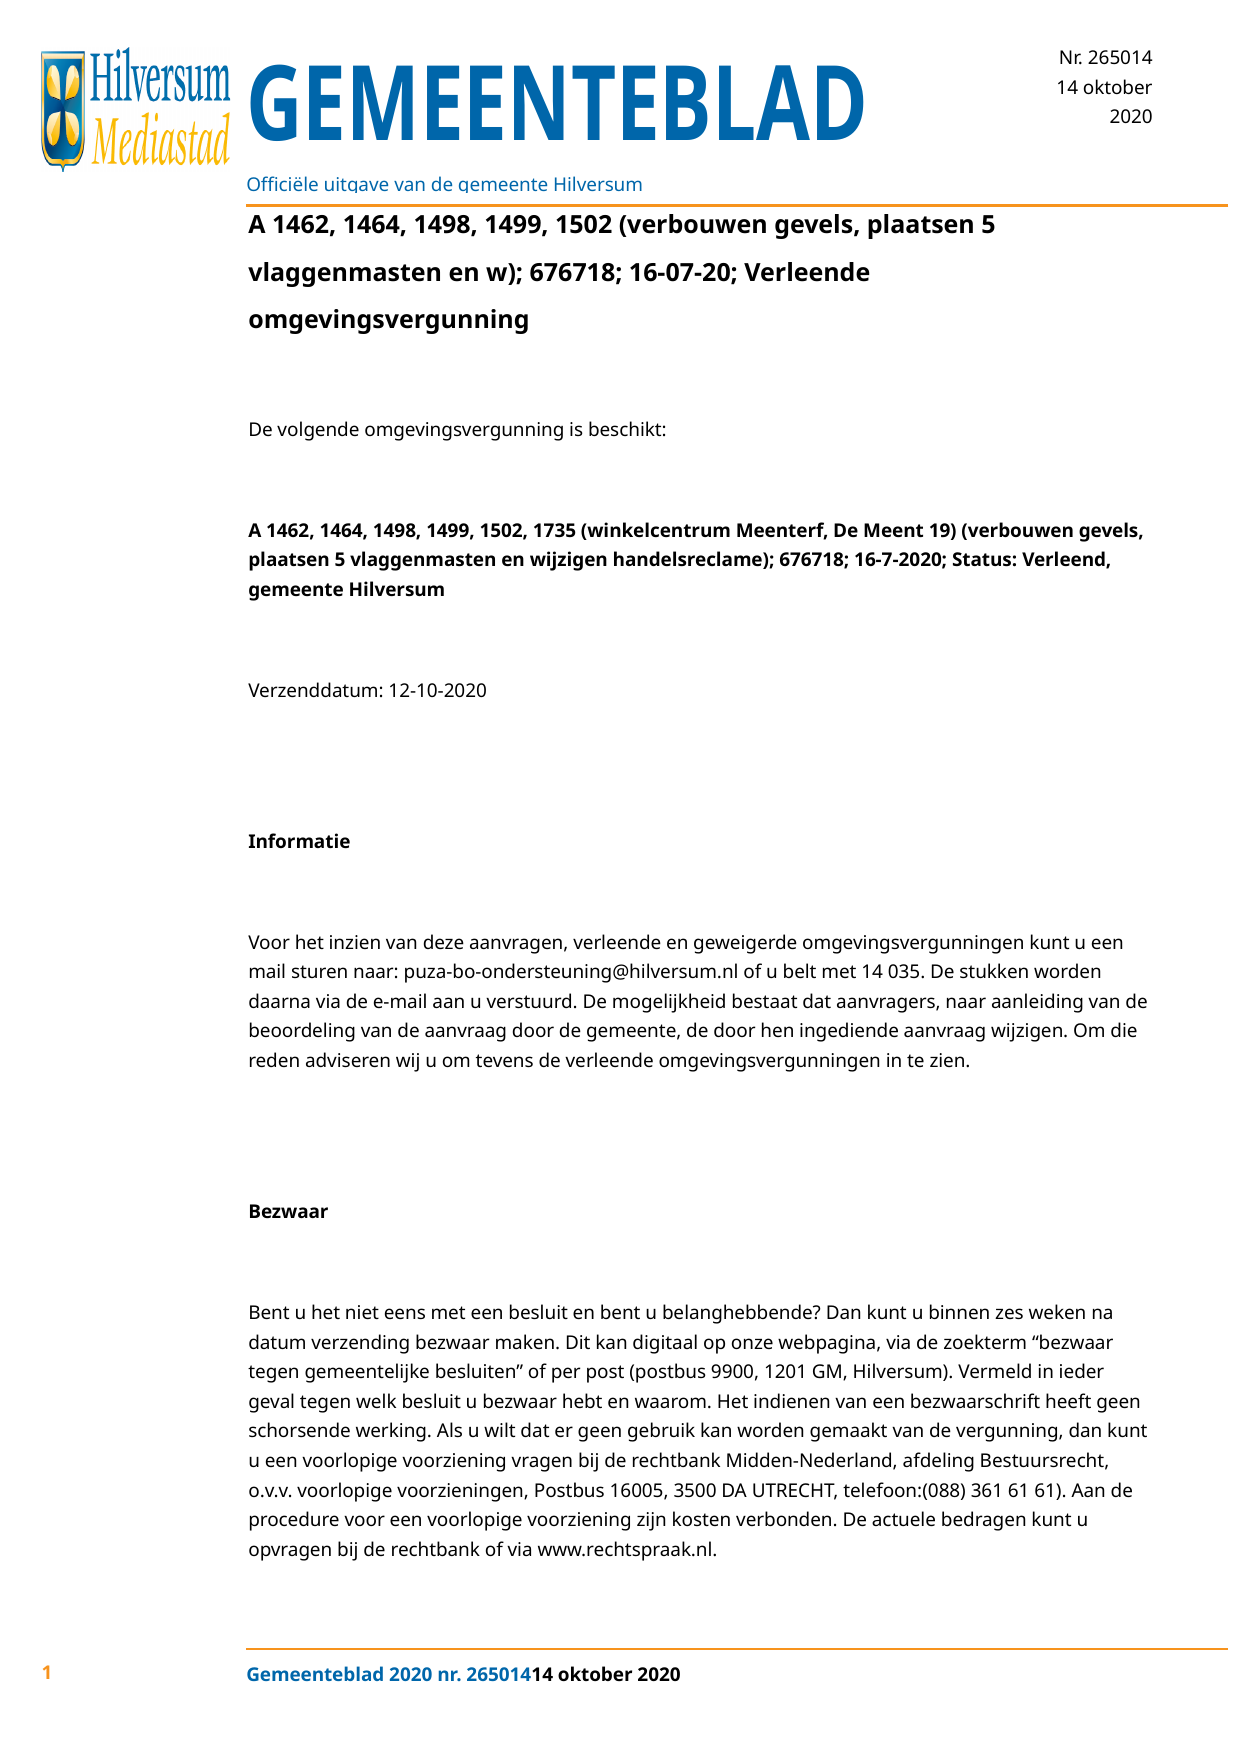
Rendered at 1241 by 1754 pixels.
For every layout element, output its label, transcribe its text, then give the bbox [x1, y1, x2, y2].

picture [41, 47, 231, 172]
text Bezwaar [248, 1198, 1152, 1224]
text A 1462, 1464, 1498, 1499, 1502 (verbouwen gevels, plaatsen 5 vlaggenmasten en w); 676718; 16-07-20; Verleende omgevingsvergunning [248, 207, 1152, 336]
text De volgende omgevingsvergunning is beschikt: [248, 416, 1152, 442]
text Verzenddatum: 12-10-2020 [248, 677, 1152, 702]
text Informatie [248, 828, 1152, 854]
text Bent u het niet eens met een besluit en bent u belanghebbende? Dan kunt u binnen zes weken na datum verzending bezwaar maken. Dit kan digitaal op onze webpagina, via de zoekterm “bezwaar tegen gemeentelijke besluiten” of per post (postbus 9900, 1201 GM, Hilversum). Vermeld in ieder geval tegen welk besluit u bezwaar hebt en waarom. Het indienen van een bezwaarschrift heeft geen schorsende werking. Als u wilt dat er geen gebruik kan worden gemaakt van de vergunning, dan kunt u een voorlopige voorziening vragen bij de rechtbank Midden-Nederland, afdeling Bestuursrecht, o.v.v. voorlopige voorzieningen, Postbus 16005, 3500 DA UTRECHT, telefoon:(088) 361 61 61). Aan de procedure voor een voorlopige voorziening zijn kosten verbonden. De actuele bedragen kunt u opvragen bij de rechtbank of via www.rechtspraak.nl. [248, 1299, 1152, 1562]
text Voor het inzien van deze aanvragen, verleende en geweigerde omgevingsvergunningen kunt u een mail sturen naar: puza-bo-ondersteuning@hilversum.nl of u belt met 14 035. De stukken worden daarna via de e-mail aan u verstuurd. De mogelijkheid bestaat dat aanvragers, naar aanleiding van de beoordeling van de aanvraag door de gemeente, de door hen ingediende aanvraag wijzigen. Om die reden adviseren wij u om tevens de verleende omgevingsvergunningen in te zien. [248, 929, 1152, 1073]
text A 1462, 1464, 1498, 1499, 1502, 1735 (winkelcentrum Meenterf, De Meent 19) (verbouwen gevels, plaatsen 5 vlaggenmasten en wijzigen handelsreclame); 676718; 16-7-2020; Status: Verleend, gemeente Hilversum [248, 517, 1152, 602]
